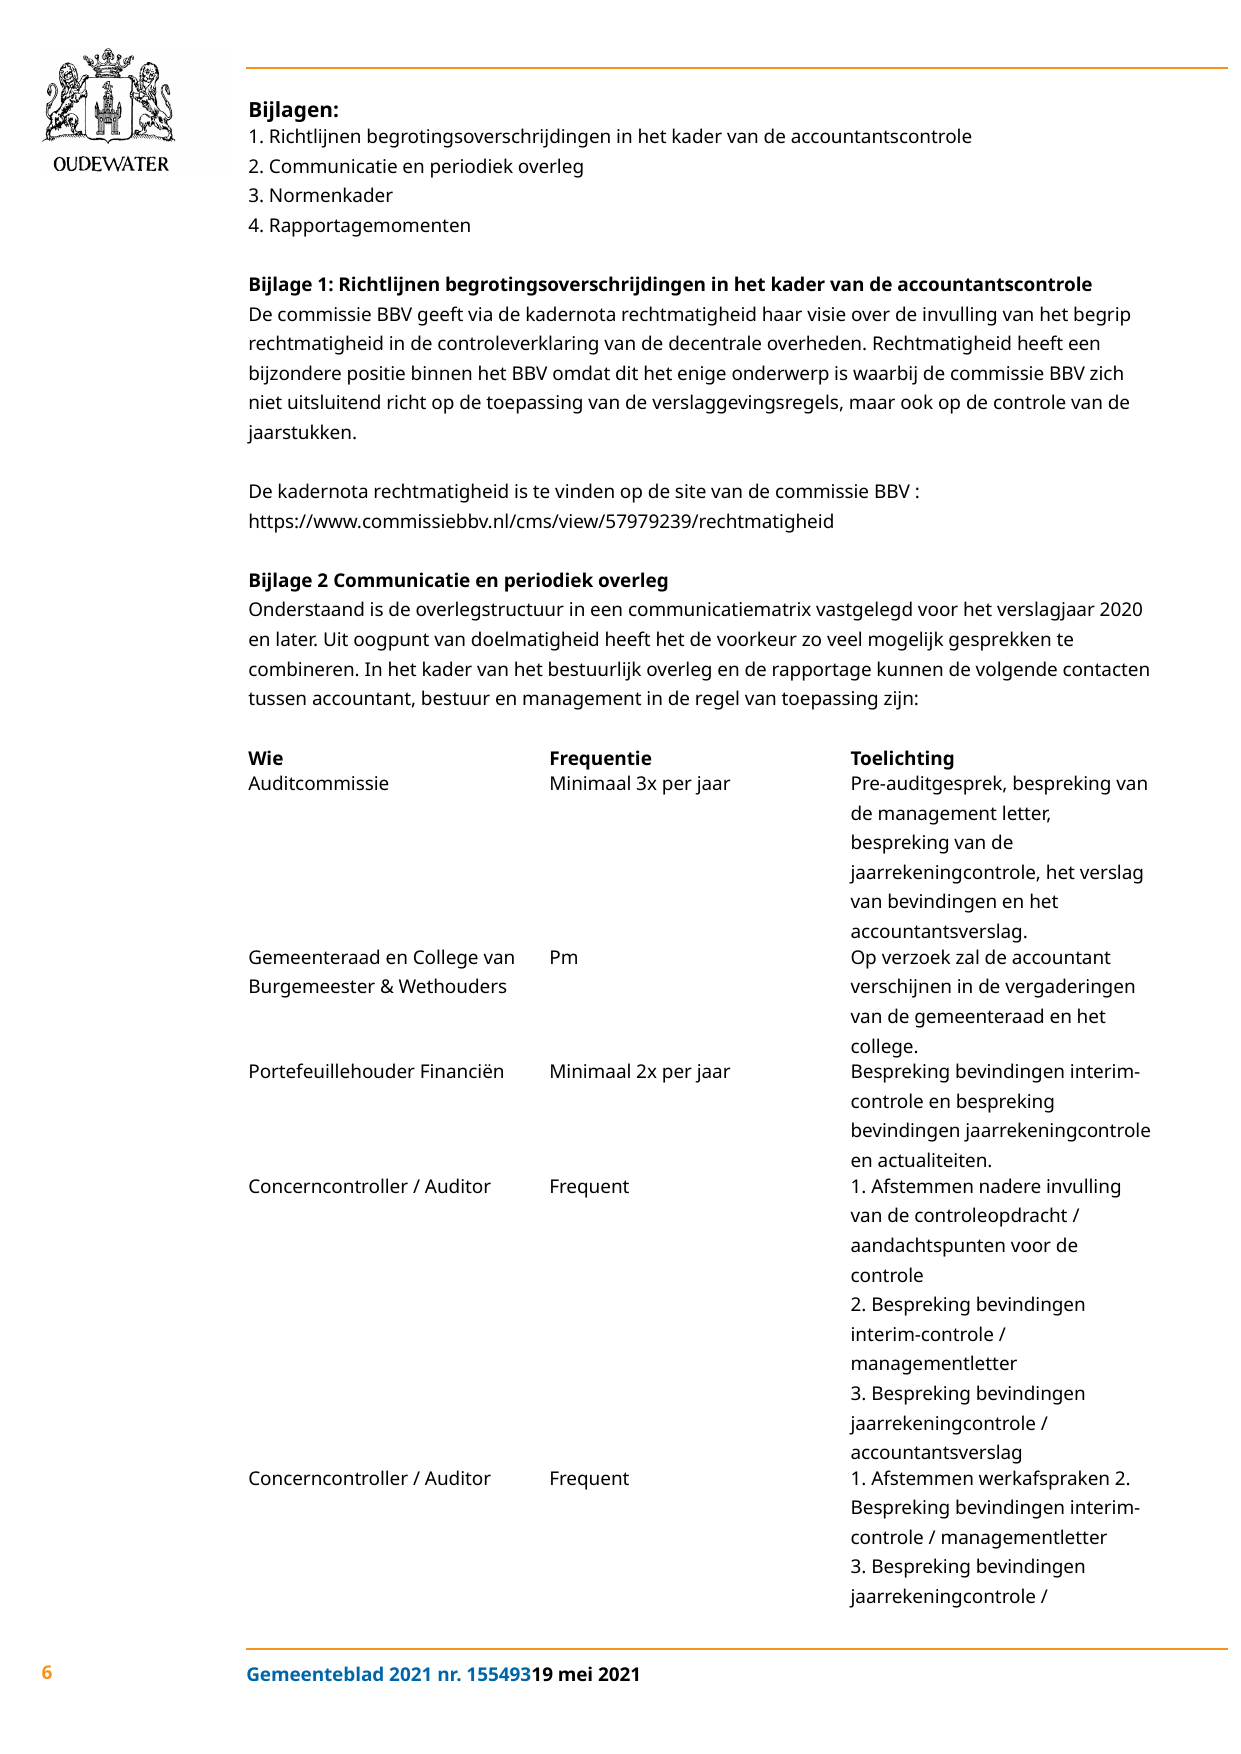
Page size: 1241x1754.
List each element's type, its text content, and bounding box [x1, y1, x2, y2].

table_cell 1. Afstemmen nadere invulling van de controleopdracht / aandachtspunten voor de controle 2. Bespreking bevindingen interim-controle / managementletter 3. Bespreking bevindingen jaarrekeningcontrole / accountantsverslag [850, 1173, 1152, 1465]
table_header Toelichting [850, 745, 1152, 770]
text Onderstaand is de overlegstructuur in een communicatiematrix vastgelegd voor het verslagjaar 2020 en later. Uit oogpunt van doelmatigheid heeft het de voorkeur zo veel mogelijk gesprekken te combineren. In het kader van het bestuurlijk overleg en de rapportage kunnen de volgende contacten tussen accountant, bestuur en management in de regel van toepassing zijn: [248, 597, 1152, 711]
text Bijlagen: [248, 95, 1152, 123]
table_cell Gemeenteraad en College van Burgemeester & Wethouders [248, 944, 549, 1058]
table_cell Portefeuillehouder Financiën [248, 1059, 549, 1173]
table_cell Concerncontroller / Auditor [248, 1465, 549, 1609]
text Bijlage 1: Richtlijnen begrotingsoverschrijdingen in het kader van de accountantscontrole [248, 271, 1152, 297]
table_cell Concerncontroller / Auditor [248, 1173, 549, 1465]
table_cell Pm [549, 944, 850, 1058]
table_cell Minimaal 3x per jaar [549, 770, 850, 944]
text De kadernota rechtmatigheid is te vinden op de site van de commissie BBV : https://www.commissiebbv.nl/cms/view/57979239/rechtmatigheid [248, 478, 1152, 534]
text Bijlage 2 Communicatie en periodiek overleg [248, 567, 1152, 593]
table_cell Frequent [549, 1173, 850, 1465]
table_header Frequentie [549, 745, 850, 770]
text De commissie BBV geeft via de kadernota rechtmatigheid haar visie over de invulling van het begrip rechtmatigheid in de controleverklaring van de decentrale overheden. Rechtmatigheid heeft een bijzondere positie binnen het BBV omdat dit het enige onderwerp is waarbij de commissie BBV zich niet uitsluitend richt op de toepassing van de verslaggevingsregels, maar ook op de controle van de jaarstukken. [248, 301, 1152, 445]
table_cell Pre-auditgesprek, bespreking van de management letter, bespreking van de jaarrekeningcontrole, het verslag van bevindingen en het accountantsverslag. [850, 770, 1152, 944]
table_cell Op verzoek zal de accountant verschijnen in de vergaderingen van de gemeenteraad en het college. [850, 944, 1152, 1058]
table_cell Auditcommissie [248, 770, 549, 944]
text 4. Rapportagemomenten [248, 212, 1152, 238]
table_cell Frequent [549, 1465, 850, 1609]
text 3. Normenkader [248, 182, 1152, 208]
picture [41, 47, 231, 172]
table_header Wie [248, 745, 549, 770]
text 2. Communicatie en periodiek overleg [248, 153, 1152, 179]
table_cell Minimaal 2x per jaar [549, 1059, 850, 1173]
text 1. Richtlijnen begrotingsoverschrijdingen in het kader van de accountantscontrole [248, 123, 1152, 149]
table_cell Bespreking bevindingen interim-controle en bespreking bevindingen jaarrekeningcontrole en actualiteiten. [850, 1059, 1152, 1173]
table_cell 1. Afstemmen werkafspraken 2. Bespreking bevindingen interim-controle / managementletter 3. Bespreking bevindingen jaarrekeningcontrole / [850, 1465, 1152, 1609]
